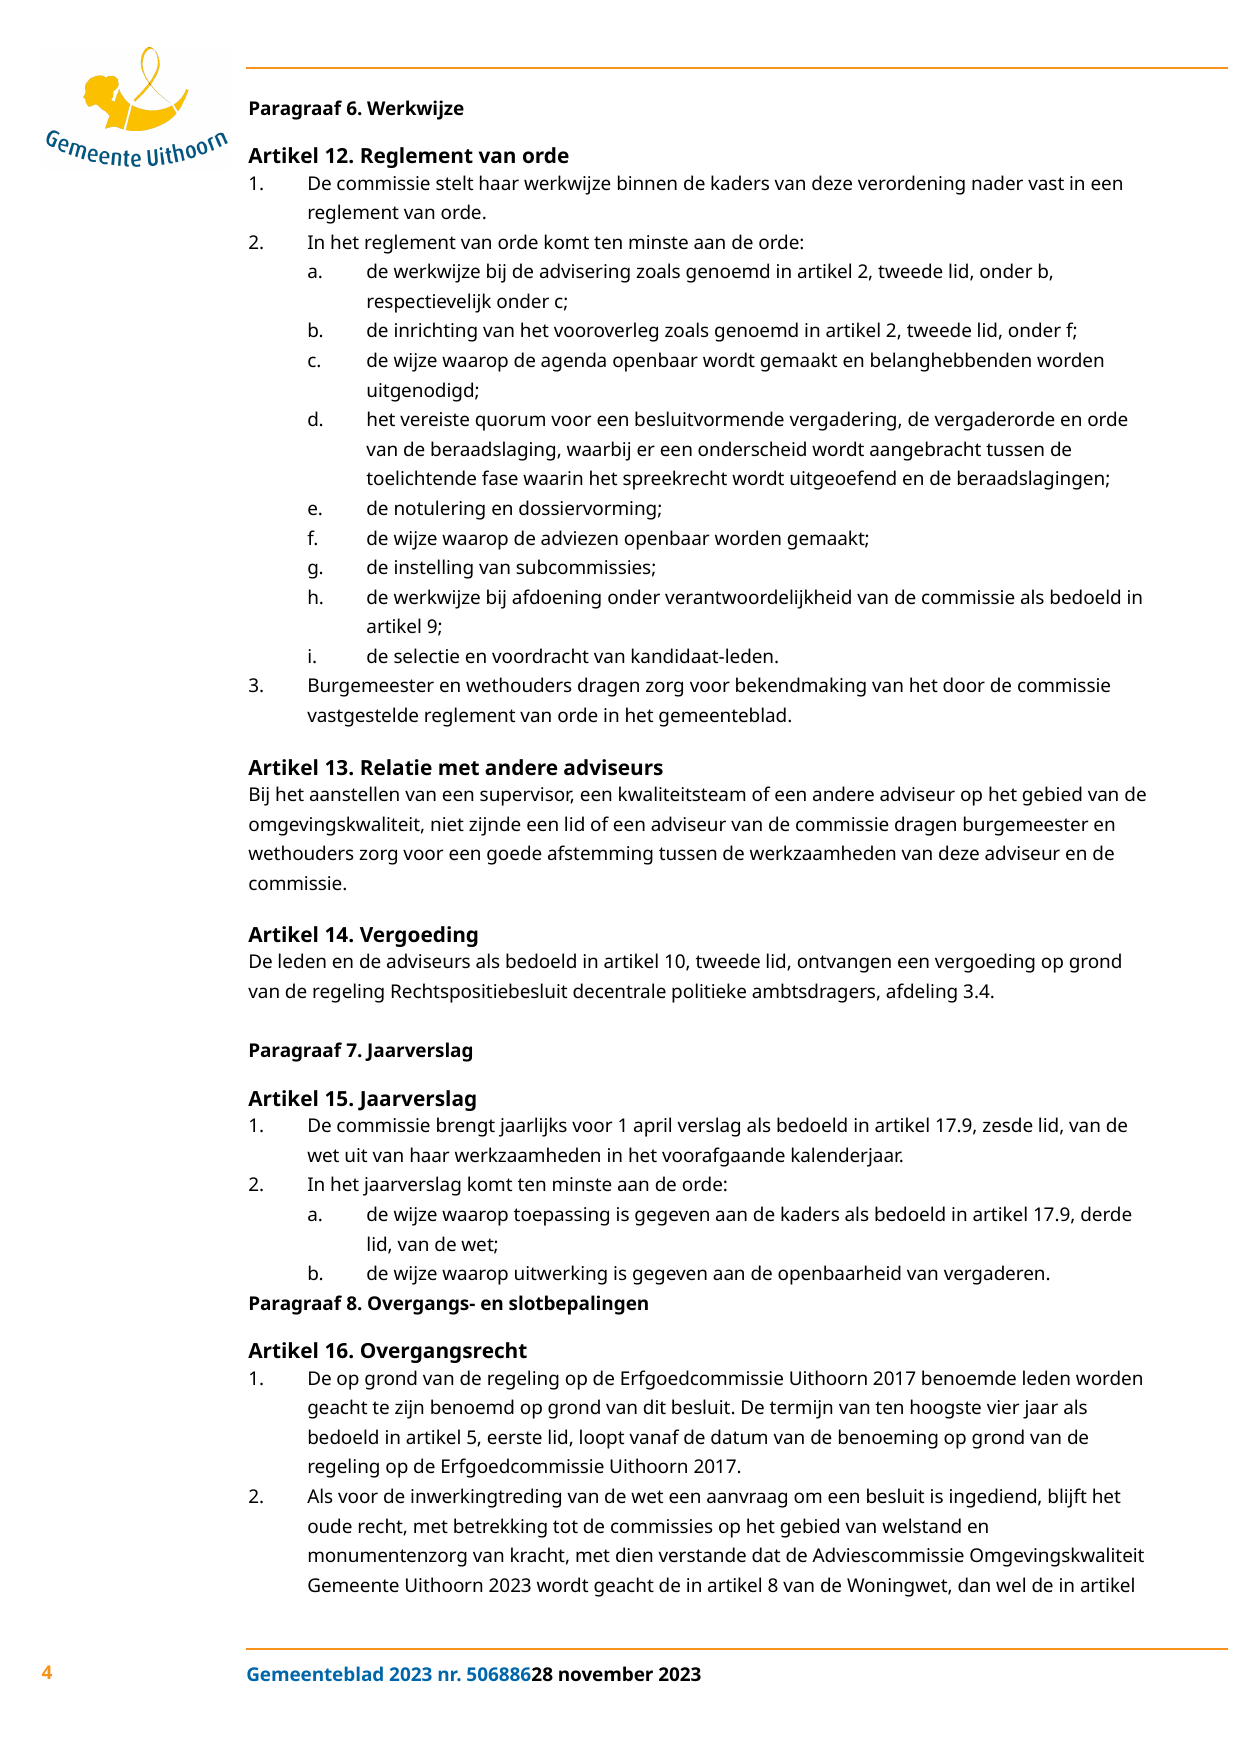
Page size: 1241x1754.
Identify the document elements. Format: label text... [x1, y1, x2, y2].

text Artikel 12. Reglement van orde [248, 141, 1152, 170]
list de selectie en voordracht van kandidaat-leden. [307, 643, 1152, 669]
text Paragraaf 6. Werkwijze [248, 95, 1152, 121]
list Burgemeester en wethouders dragen zorg voor bekendmaking van het door de commissie vastgestelde reglement van orde in het gemeenteblad. [248, 673, 1152, 728]
text Paragraaf 7. Jaarverslag [248, 1037, 1152, 1063]
list de wijze waarop uitwerking is gegeven aan de openbaarheid van vergaderen. [307, 1260, 1152, 1286]
text Artikel 13. Relatie met andere adviseurs [248, 753, 1152, 781]
list de wijze waarop toepassing is gegeven aan de kaders als bedoeld in artikel 17.9, derde lid, van de wet; [307, 1201, 1152, 1257]
list Als voor de inwerkingtreding van de wet een aanvraag om een besluit is ingediend, blijft het oude recht, met betrekking tot de commissies op het gebied van welstand en monumentenzorg van kracht, met dien verstande dat de Adviescommissie Omgevingskwaliteit Gemeente Uithoorn 2023 wordt geacht de in artikel 8 van de Woningwet, dan wel de in artikel [248, 1483, 1152, 1598]
list de notulering en dossiervorming; [307, 495, 1152, 521]
text Bij het aanstellen van een supervisor, een kwaliteitsteam of een andere adviseur op het gebied van de omgevingskwaliteit, niet zijnde een lid of een adviseur van de commissie dragen burgemeester en wethouders zorg voor een goede afstemming tussen de werkzaamheden van deze adviseur en de commissie. [248, 781, 1152, 896]
list de wijze waarop de agenda openbaar wordt gemaakt en belanghebbenden worden uitgenodigd; [307, 347, 1152, 403]
list In het reglement van orde komt ten minste aan de orde: [248, 229, 1152, 255]
list de wijze waarop de adviezen openbaar worden gemaakt; [307, 525, 1152, 551]
list de werkwijze bij afdoening onder verantwoordelijkheid van de commissie als bedoeld in artikel 9; [307, 584, 1152, 639]
text De leden en de adviseurs als bedoeld in artikel 10, tweede lid, ontvangen een vergoeding op grond van de regeling Rechtspositiebesluit decentrale politieke ambtsdragers, afdeling 3.4. [248, 949, 1152, 1004]
text Artikel 16. Overgangsrecht [248, 1337, 1152, 1365]
text Artikel 14. Vergoeding [248, 920, 1152, 949]
text Paragraaf 8. Overgangs- en slotbepalingen [248, 1290, 1152, 1316]
list de instelling van subcommissies; [307, 554, 1152, 580]
list de inrichting van het vooroverleg zoals genoemd in artikel 2, tweede lid, onder f; [307, 318, 1152, 343]
text Artikel 15. Jaarverslag [248, 1084, 1152, 1112]
list De commissie stelt haar werkwijze binnen de kaders van deze verordening nader vast in een reglement van orde. [248, 170, 1152, 225]
list De commissie brengt jaarlijks voor 1 april verslag als bedoeld in artikel 17.9, zesde lid, van de wet uit van haar werkzaamheden in het voorafgaande kalenderjaar. [248, 1112, 1152, 1168]
list In het jaarverslag komt ten minste aan de orde: [248, 1172, 1152, 1197]
list de werkwijze bij de advisering zoals genoemd in artikel 2, tweede lid, onder b, respectievelijk onder c; [307, 258, 1152, 314]
list De op grond van de regeling op de Erfgoedcommissie Uithoorn 2017 benoemde leden worden geacht te zijn benoemd op grond van dit besluit. De termijn van ten hoogste vier jaar als bedoeld in artikel 5, eerste lid, loopt vanaf de datum van de benoeming op grond van de regeling op de Erfgoedcommissie Uithoorn 2017. [248, 1365, 1152, 1479]
picture [41, 47, 231, 172]
list het vereiste quorum voor een besluitvormende vergadering, de vergaderorde en orde van de beraadslaging, waarbij er een onderscheid wordt aangebracht tussen de toelichtende fase waarin het spreekrecht wordt uitgeoefend en de beraadslagingen; [307, 406, 1152, 491]
